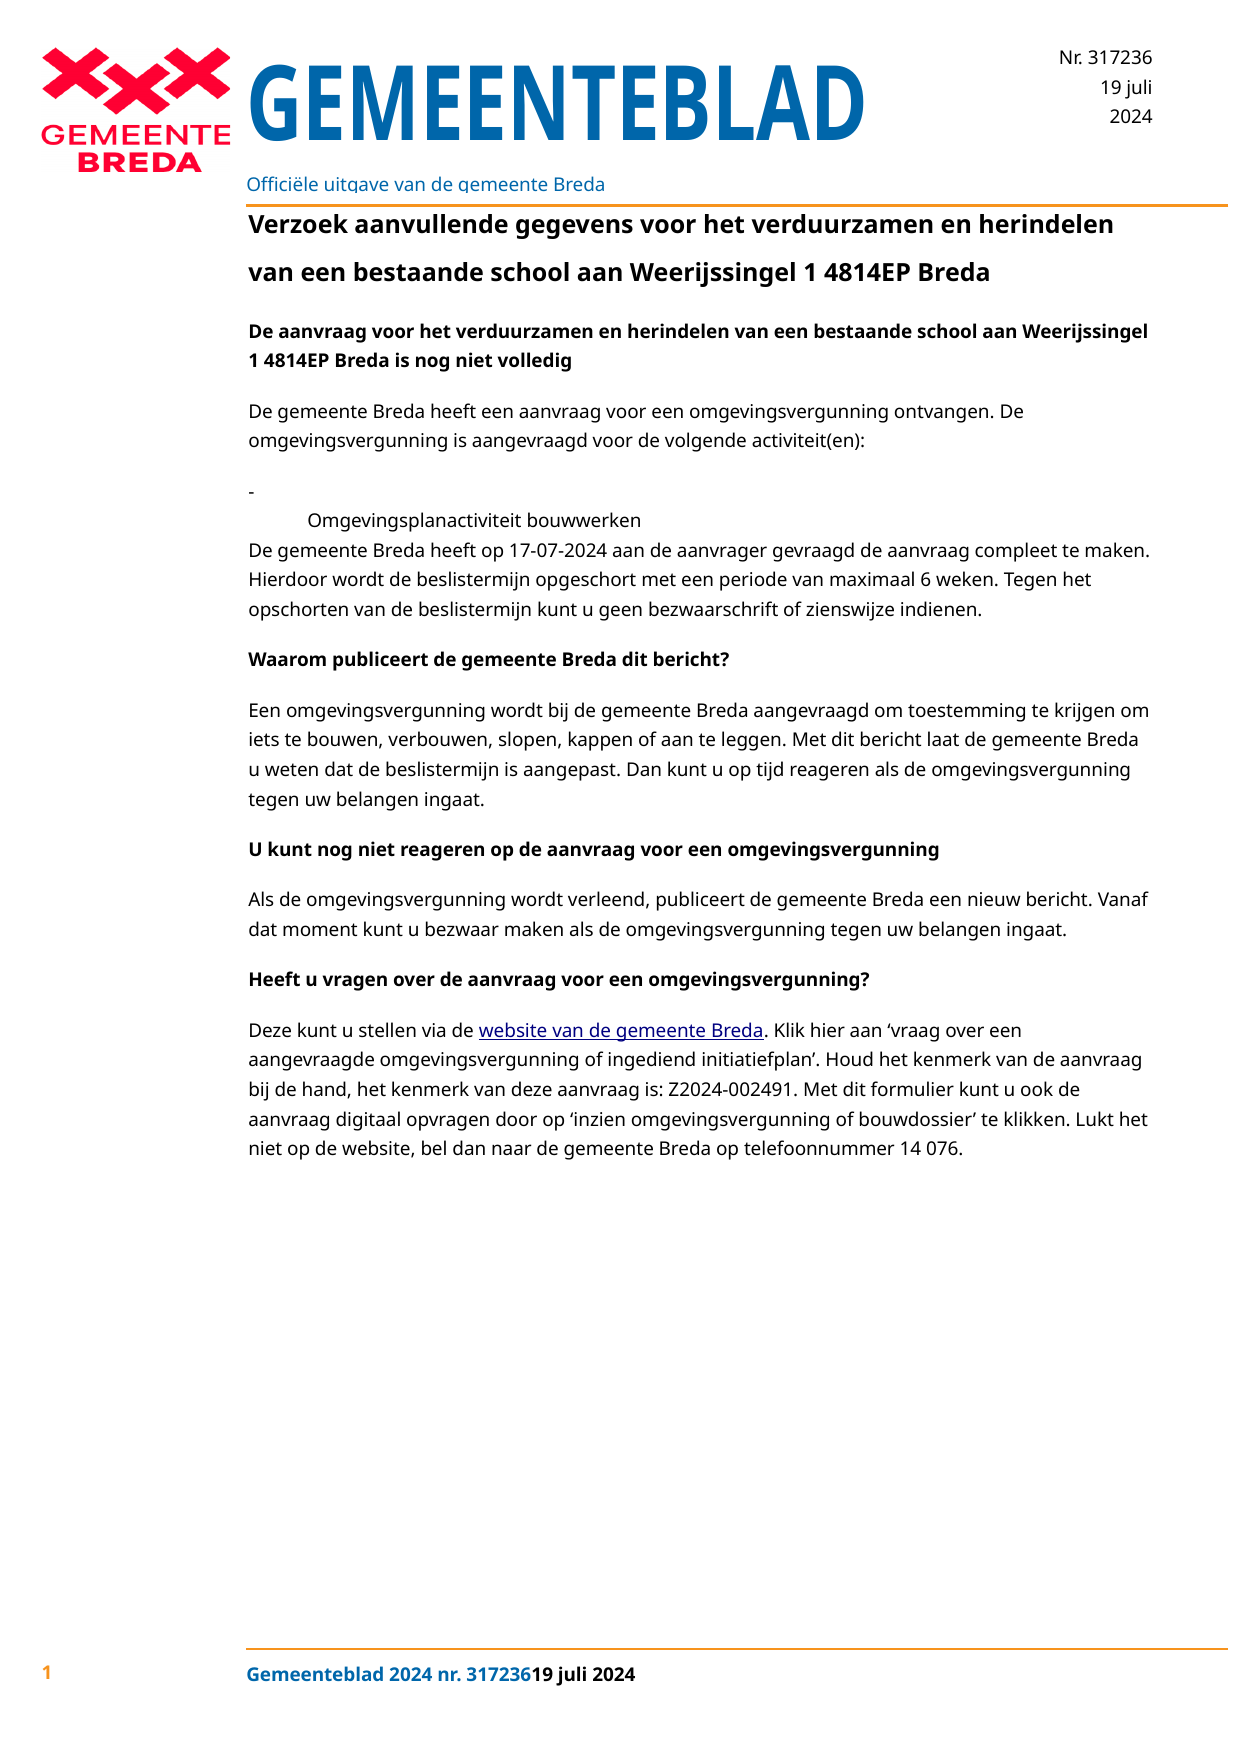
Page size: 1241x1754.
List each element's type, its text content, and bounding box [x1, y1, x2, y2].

text Een omgevingsvergunning wordt bij de gemeente Breda aangevraagd om toestemming te krijgen om iets te bouwen, verbouwen, slopen, kappen of aan te leggen. Met dit bericht laat de gemeente Breda u weten dat de beslistermijn is aangepast. Dan kunt u op tijd reageren als de omgevingsvergunning tegen uw belangen ingaat. [248, 697, 1152, 812]
text De aanvraag voor het verduurzamen en herindelen van een bestaande school aan Weerijssingel 1 4814EP Breda is nog niet volledig [248, 318, 1152, 373]
text De gemeente Breda heeft een aanvraag voor een omgevingsvergunning ontvangen. De omgevingsvergunning is aangevraagd voor de volgende activiteit(en): [248, 398, 1152, 453]
text Verzoek aanvullende gegevens voor het verduurzamen en herindelen van een bestaande school aan Weerijssingel 1 4814EP Breda [248, 207, 1152, 288]
picture [41, 47, 231, 172]
text Heeft u vragen over de aanvraag voor een omgevingsvergunning? [248, 967, 1152, 992]
text Als de omgevingsvergunning wordt verleend, publiceert de gemeente Breda een nieuw bericht. Vanaf dat moment kunt u bezwaar maken als de omgevingsvergunning tegen uw belangen ingaat. [248, 887, 1152, 942]
text De gemeente Breda heeft op 17-07-2024 aan de aanvrager gevraagd de aanvraag compleet te maken. Hierdoor wordt de beslistermijn opgeschort met een periode van maximaal 6 weken. Tegen het opschorten van de beslistermijn kunt u geen bezwaarschrift of zienswijze indienen. [248, 537, 1152, 622]
text Deze kunt u stellen via de website van de gemeente Breda. Klik hier aan ‘vraag over een aangevraagde omgevingsvergunning of ingediend initiatiefplan’. Houd het kenmerk van de aanvraag bij de hand, het kenmerk van deze aanvraag is: Z2024-002491. Met dit formulier kunt u ook de aanvraag digitaal opvragen door op ‘inzien omgevingsvergunning of bouwdossier’ te klikken. Lukt het niet op de website, bel dan naar de gemeente Breda op telefoonnummer 14 076. [248, 1017, 1152, 1161]
text Waarom publiceert de gemeente Breda dit bericht? [248, 647, 1152, 672]
text U kunt nog niet reageren op de aanvraag voor een omgevingsvergunning [248, 836, 1152, 862]
list Omgevingsplanactiviteit bouwwerken [248, 507, 1152, 533]
